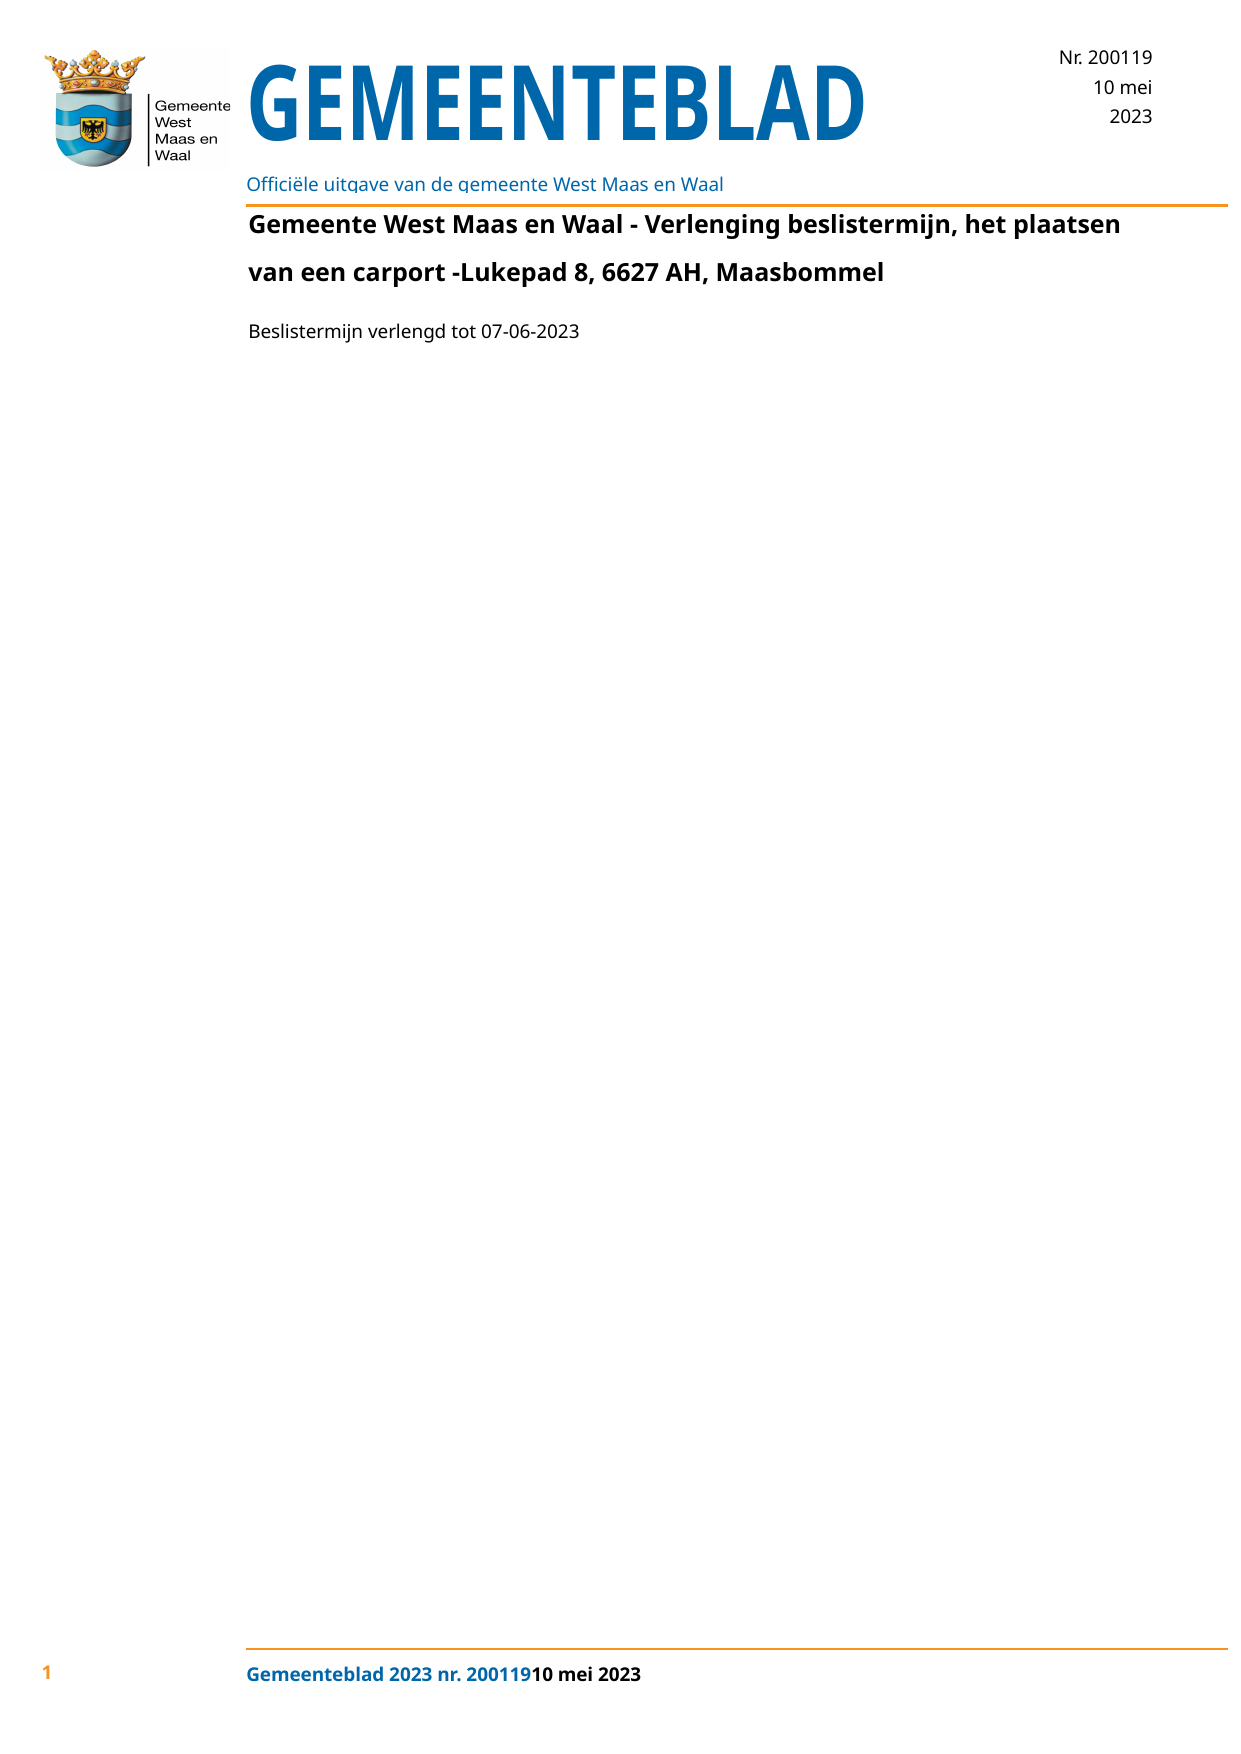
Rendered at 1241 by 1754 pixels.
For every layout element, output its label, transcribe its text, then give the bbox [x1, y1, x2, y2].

picture [41, 47, 231, 172]
text Gemeente West Maas en Waal - Verlenging beslistermijn, het plaatsen van een carport -Lukepad 8, 6627 AH, Maasbommel [248, 207, 1152, 288]
text Beslistermijn verlengd tot 07-06-2023 [248, 318, 1152, 344]
